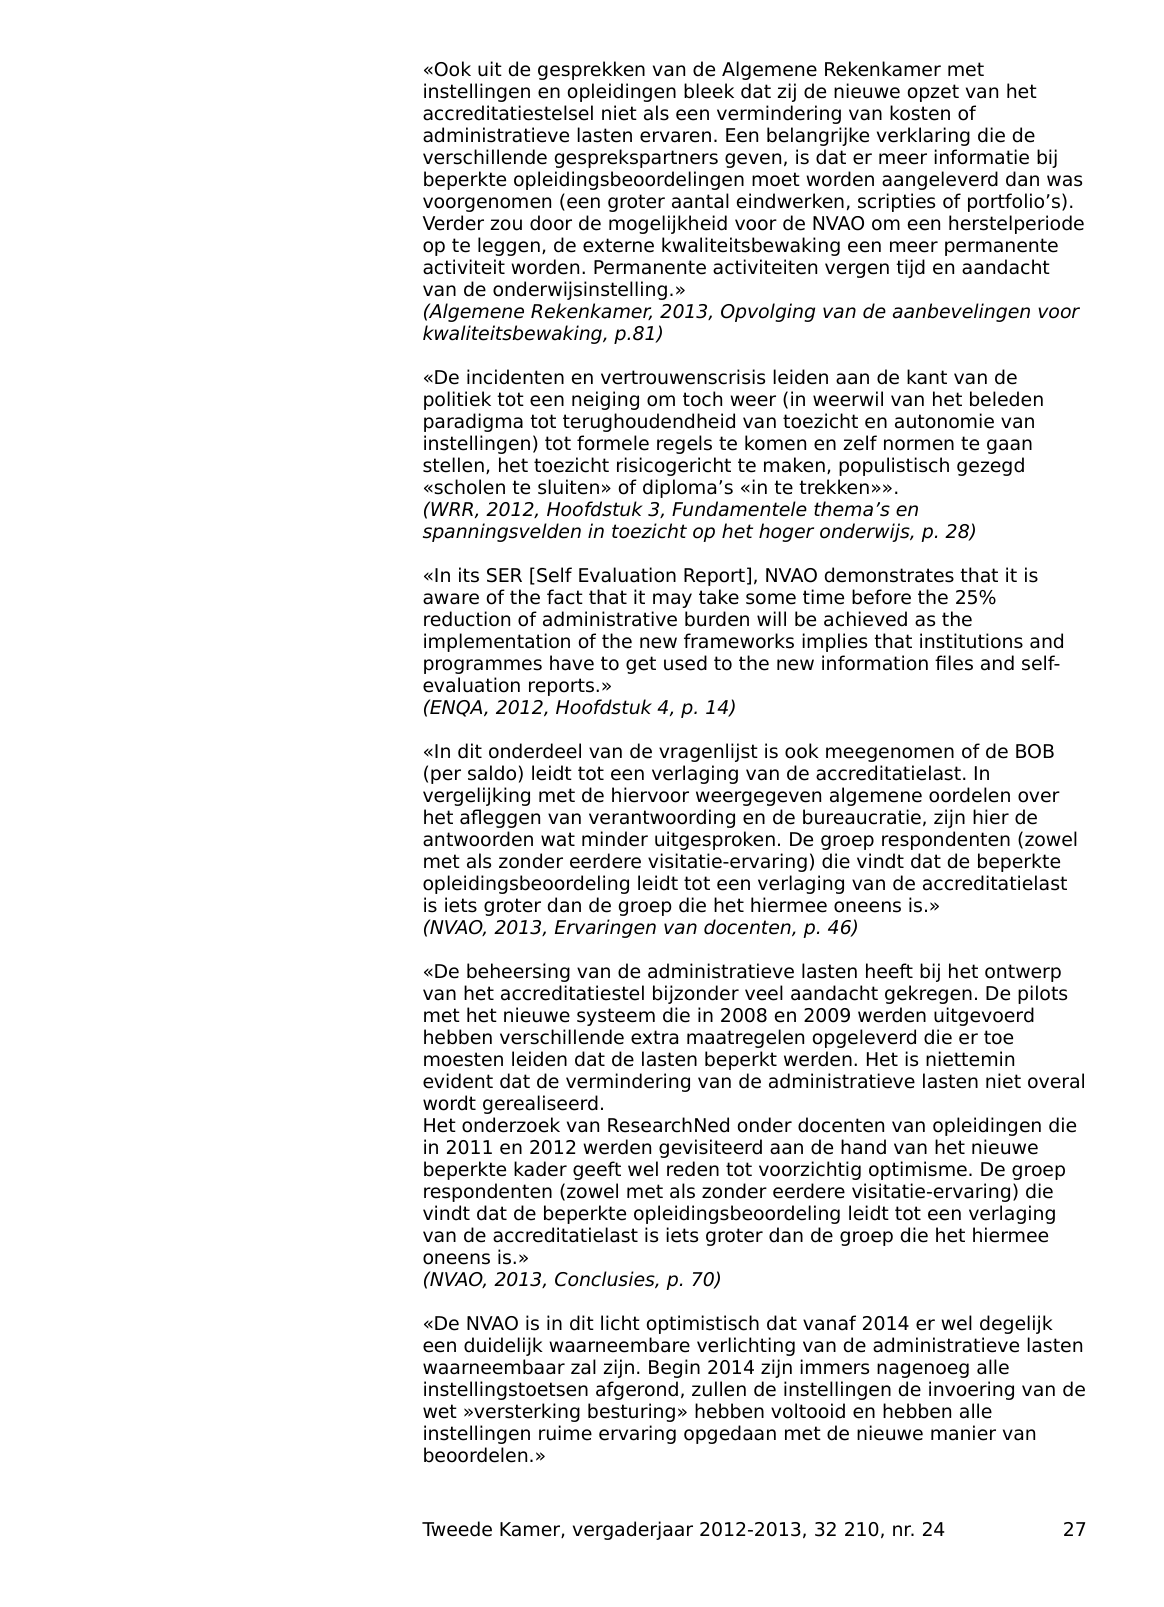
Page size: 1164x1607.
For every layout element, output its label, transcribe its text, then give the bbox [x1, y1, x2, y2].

text «De incidenten en vertrouwenscrisis leiden aan de kant van de politiek tot een neiging om toch weer (in weerwil van het beleden paradigma tot terughoudendheid van toezicht en autonomie van instellingen) tot formele regels te komen en zelf normen te gaan stellen, het toezicht risicogericht te maken, populistisch gezegd «scholen te sluiten» of diploma’s «in te trekken»». [422, 367, 1087, 499]
text «Ook uit de gesprekken van de Algemene Rekenkamer met instellingen en opleidingen bleek dat zij de nieuwe opzet van het accreditatiestelsel niet als een vermindering van kosten of administratieve lasten ervaren. Een belangrijke verklaring die de verschillende gesprekspartners geven, is dat er meer informatie bij beperkte opleidingsbeoordelingen moet worden aangeleverd dan was voorgenomen (een groter aantal eindwerken, scripties of portfolio’s). Verder zou door de mogelijkheid voor de NVAO om een herstelperiode op te leggen, de externe kwaliteitsbewaking een meer permanente activiteit worden. Permanente activiteiten vergen tijd en aandacht van de onderwijsinstelling.» [422, 59, 1087, 301]
text «De beheersing van de administratieve lasten heeft bij het ontwerp van het accreditatiestel bijzonder veel aandacht gekregen. De pilots met het nieuwe systeem die in 2008 en 2009 werden uitgevoerd hebben verschillende extra maatregelen opgeleverd die er toe moesten leiden dat de lasten beperkt werden. Het is niettemin evident dat de vermindering van de administratieve lasten niet overal wordt gerealiseerd. [422, 961, 1087, 1115]
text (ENQA, 2012, Hoofdstuk 4, p. 14) [422, 697, 1087, 719]
text Het onderzoek van ResearchNed onder docenten van opleidingen die in 2011 en 2012 werden gevisiteerd aan de hand van het nieuwe beperkte kader geeft wel reden tot voorzichtig optimisme. De groep respondenten (zowel met als zonder eerdere visitatie-ervaring) die vindt dat de beperkte opleidingsbeoordeling leidt tot een verlaging van de accreditatielast is iets groter dan de groep die het hiermee oneens is.» [422, 1115, 1087, 1269]
text (NVAO, 2013, Ervaringen van docenten, p. 46) [422, 917, 1087, 939]
text (Algemene Rekenkamer, 2013, Opvolging van de aanbevelingen voor kwaliteitsbewaking, p.81) [422, 301, 1087, 345]
text «In its SER [Self Evaluation Report], NVAO demonstrates that it is aware of the fact that it may take some time before the 25% reduction of administrative burden will be achieved as the implementation of the new frameworks implies that institutions and programmes have to get used to the new information files and self-evaluation reports.» [422, 565, 1087, 697]
text (WRR, 2012, Hoofdstuk 3, Fundamentele thema’s en spanningsvelden in toezicht op het hoger onderwijs, p. 28) [422, 499, 1087, 543]
text (NVAO, 2013, Conclusies, p. 70) [422, 1269, 1087, 1291]
text «De NVAO is in dit licht optimistisch dat vanaf 2014 er wel degelijk een duidelijk waarneembare verlichting van de administratieve lasten waarneembaar zal zijn. Begin 2014 zijn immers nagenoeg alle instellingstoetsen afgerond, zullen de instellingen de invoering van de wet »versterking besturing» hebben voltooid en hebben alle instellingen ruime ervaring opgedaan met de nieuwe manier van beoordelen.» [422, 1313, 1087, 1467]
text «In dit onderdeel van de vragenlijst is ook meegenomen of de BOB (per saldo) leidt tot een verlaging van de accreditatielast. In vergelijking met de hiervoor weergegeven algemene oordelen over het afleggen van verantwoording en de bureaucratie, zijn hier de antwoorden wat minder uitgesproken. De groep respondenten (zowel met als zonder eerdere visitatie-ervaring) die vindt dat de beperkte opleidingsbeoordeling leidt tot een verlaging van de accreditatielast is iets groter dan de groep die het hiermee oneens is.» [422, 741, 1087, 917]
